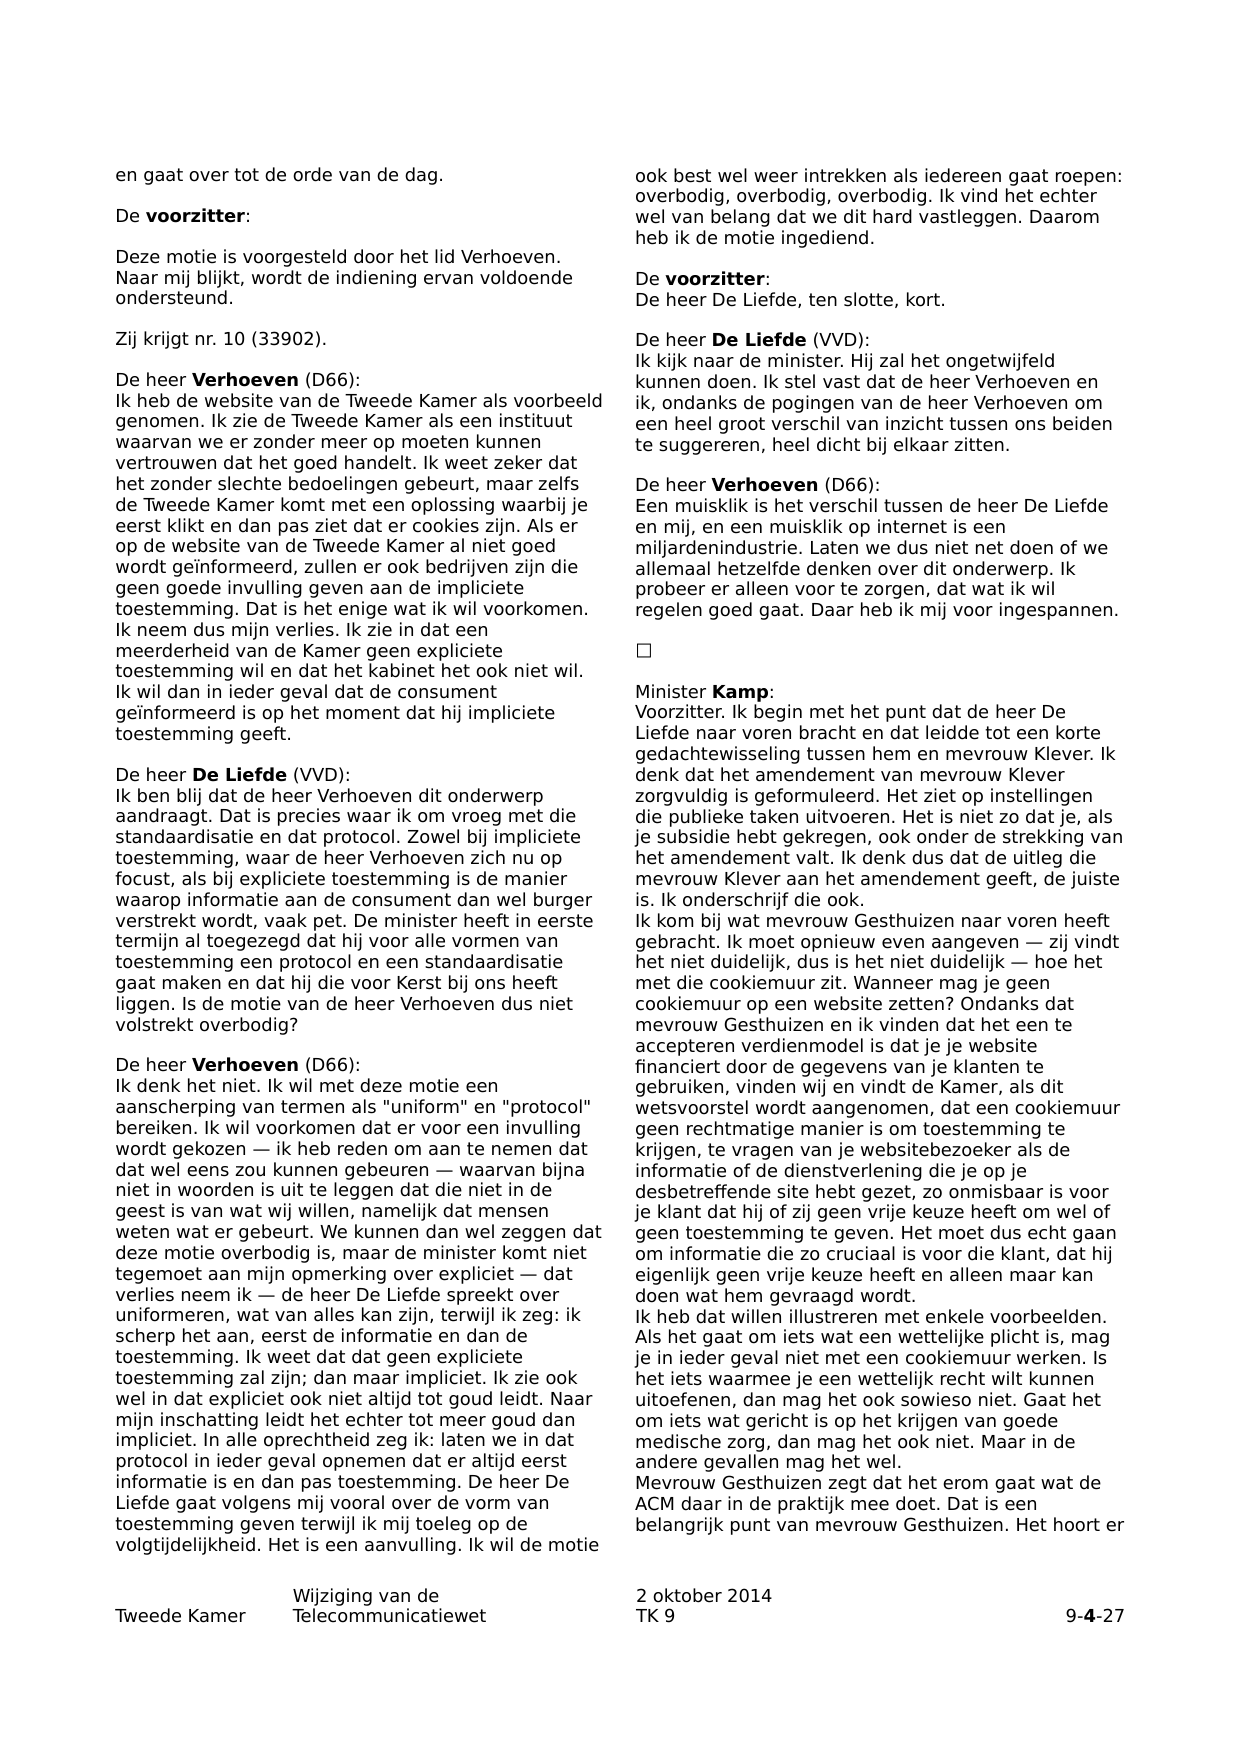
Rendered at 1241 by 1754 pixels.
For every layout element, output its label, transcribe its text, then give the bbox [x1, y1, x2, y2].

text Mevrouw Gesthuizen zegt dat het erom gaat wat de ACM daar in de praktijk mee doet. Dat is een belangrijk punt van mevrouw Gesthuizen. Het hoort er [635, 1473, 1125, 1536]
text Ik denk het niet. Ik wil met deze motie een aanscherping van termen als "uniform" en "protocol" bereiken. Ik wil voorkomen dat er voor een invulling wordt gekozen — ik heb reden om aan te nemen dat dat wel eens zou kunnen gebeuren — waarvan bijna niet in woorden is uit te leggen dat die niet in de geest is van wat wij willen, namelijk dat mensen weten wat er gebeurt. We kunnen dan wel zeggen dat deze motie overbodig is, maar de minister komt niet tegemoet aan mijn opmerking over expliciet — dat verlies neem ik — de heer De Liefde spreekt over uniformeren, wat van alles kan zijn, terwijl ik zeg: ik scherp het aan, eerst de informatie en dan de toestemming. Ik weet dat dat geen expliciete toestemming zal zijn; dan maar impliciet. Ik zie ook wel in dat expliciet ook niet altijd tot goud leidt. Naar mijn inschatting leidt het echter tot meer goud dan impliciet. In alle oprechtheid zeg ik: laten we in dat protocol in ieder geval opnemen dat er altijd eerst informatie is en dan pas toestemming. De heer De Liefde gaat volgens mij vooral over de vorm van toestemming geven terwijl ik mij toeleg op de volgtijdelijkheid. Het is een aanvulling. Ik wil de motie [115, 1076, 605, 1555]
text De heer Verhoeven (D66): [115, 370, 605, 390]
text De voorzitter: [115, 206, 605, 227]
text De heer De Liefde (VVD): [115, 764, 605, 785]
text De heer De Liefde (VVD): [635, 330, 1125, 351]
text De heer Verhoeven (D66): [115, 1055, 605, 1076]
text Ik heb dat willen illustreren met enkele voorbeelden. Als het gaat om iets wat een wettelijke plicht is, mag je in ieder geval niet met een cookiemuur werken. Is het iets waarmee je een wettelijk recht wilt kunnen uitoefenen, dan mag het ook sowieso niet. Gaat het om iets wat gericht is op het krijgen van goede medische zorg, dan mag het ook niet. Maar in de andere gevallen mag het wel. [635, 1306, 1125, 1473]
text Ik kijk naar de minister. Hij zal het ongetwijfeld kunnen doen. Ik stel vast dat de heer Verhoeven en ik, ondanks de pogingen van de heer Verhoeven om een heel groot verschil van inzicht tussen ons beiden te suggereren, heel dicht bij elkaar zitten. [635, 351, 1125, 455]
text De heer Verhoeven (D66): [635, 475, 1125, 496]
text Deze motie is voorgesteld door het lid Verhoeven. Naar mij blijkt, wordt de indiening ervan voldoende ondersteund. [115, 247, 605, 309]
text De heer De Liefde, ten slotte, kort. [635, 289, 1125, 310]
text Ik ben blij dat de heer Verhoeven dit onderwerp aandraagt. Dat is precies waar ik om vroeg met die standaardisatie en dat protocol. Zowel bij impliciete toestemming, waar de heer Verhoeven zich nu op focust, als bij expliciete toestemming is de manier waarop informatie aan de consument dan wel burger verstrekt wordt, vaak pet. De minister heeft in eerste termijn al toegezegd dat hij voor alle vormen van toestemming een protocol en een standaardisatie gaat maken en dat hij die voor Kerst bij ons heeft liggen. Is de motie van de heer Verhoeven dus niet volstrekt overbodig? [115, 785, 605, 1035]
text en gaat over tot de orde van de dag. [115, 165, 605, 186]
text Een muisklik is het verschil tussen de heer De Liefde en mij, en een muisklik op internet is een miljardenindustrie. Laten we dus niet net doen of we allemaal hetzelfde denken over dit onderwerp. Ik probeer er alleen voor te zorgen, dat wat ik wil regelen goed gaat. Daar heb ik mij voor ingespannen. [635, 496, 1125, 621]
text ⬜ [635, 641, 1125, 662]
text Ik kom bij wat mevrouw Gesthuizen naar voren heeft gebracht. Ik moet opnieuw even aangeven — zij vindt het niet duidelijk, dus is het niet duidelijk — hoe het met die cookiemuur zit. Wanneer mag je geen cookiemuur op een website zetten? Ondanks dat mevrouw Gesthuizen en ik vinden dat het een te accepteren verdienmodel is dat je je website financiert door de gegevens van je klanten te gebruiken, vinden wij en vindt de Kamer, als dit wetsvoorstel wordt aangenomen, dat een cookiemuur geen rechtmatige manier is om toestemming te krijgen, te vragen van je websitebezoeker als de informatie of de dienstverlening die je op je desbetreffende site hebt gezet, zo onmisbaar is voor je klant dat hij of zij geen vrije keuze heeft om wel of geen toestemming te geven. Het moet dus echt gaan om informatie die zo cruciaal is voor die klant, dat hij eigenlijk geen vrije keuze heeft en alleen maar kan doen wat hem gevraagd wordt. [635, 911, 1125, 1306]
text ook best wel weer intrekken als iedereen gaat roepen: overbodig, overbodig, overbodig. Ik vind het echter wel van belang dat we dit hard vastleggen. Daarom heb ik de motie ingediend. [635, 165, 1125, 249]
text Ik heb de website van de Tweede Kamer als voorbeeld genomen. Ik zie de Tweede Kamer als een instituut waarvan we er zonder meer op moeten kunnen vertrouwen dat het goed handelt. Ik weet zeker dat het zonder slechte bedoelingen gebeurt, maar zelfs de Tweede Kamer komt met een oplossing waarbij je eerst klikt en dan pas ziet dat er cookies zijn. Als er op de website van de Tweede Kamer al niet goed wordt geïnformeerd, zullen er ook bedrijven zijn die geen goede invulling geven aan de impliciete toestemming. Dat is het enige wat ik wil voorkomen. Ik neem dus mijn verlies. Ik zie in dat een meerderheid van de Kamer geen expliciete toestemming wil en dat het kabinet het ook niet wil. Ik wil dan in ieder geval dat de consument geïnformeerd is op het moment dat hij impliciete toestemming geeft. [115, 390, 605, 744]
text De voorzitter: [635, 269, 1125, 289]
text Zij krijgt nr. 10 (33902). [115, 329, 605, 350]
text Voorzitter. Ik begin met het punt dat de heer De Liefde naar voren bracht en dat leidde tot een korte gedachtewisseling tussen hem en mevrouw Klever. Ik denk dat het amendement van mevrouw Klever zorgvuldig is geformuleerd. Het ziet op instellingen die publieke taken uitvoeren. Het is niet zo dat je, als je subsidie hebt gekregen, ook onder de strekking van het amendement valt. Ik denk dus dat de uitleg die mevrouw Klever aan het amendement geeft, de juiste is. Ik onderschrijf die ook. [635, 702, 1125, 911]
text Minister Kamp: [635, 682, 1125, 702]
